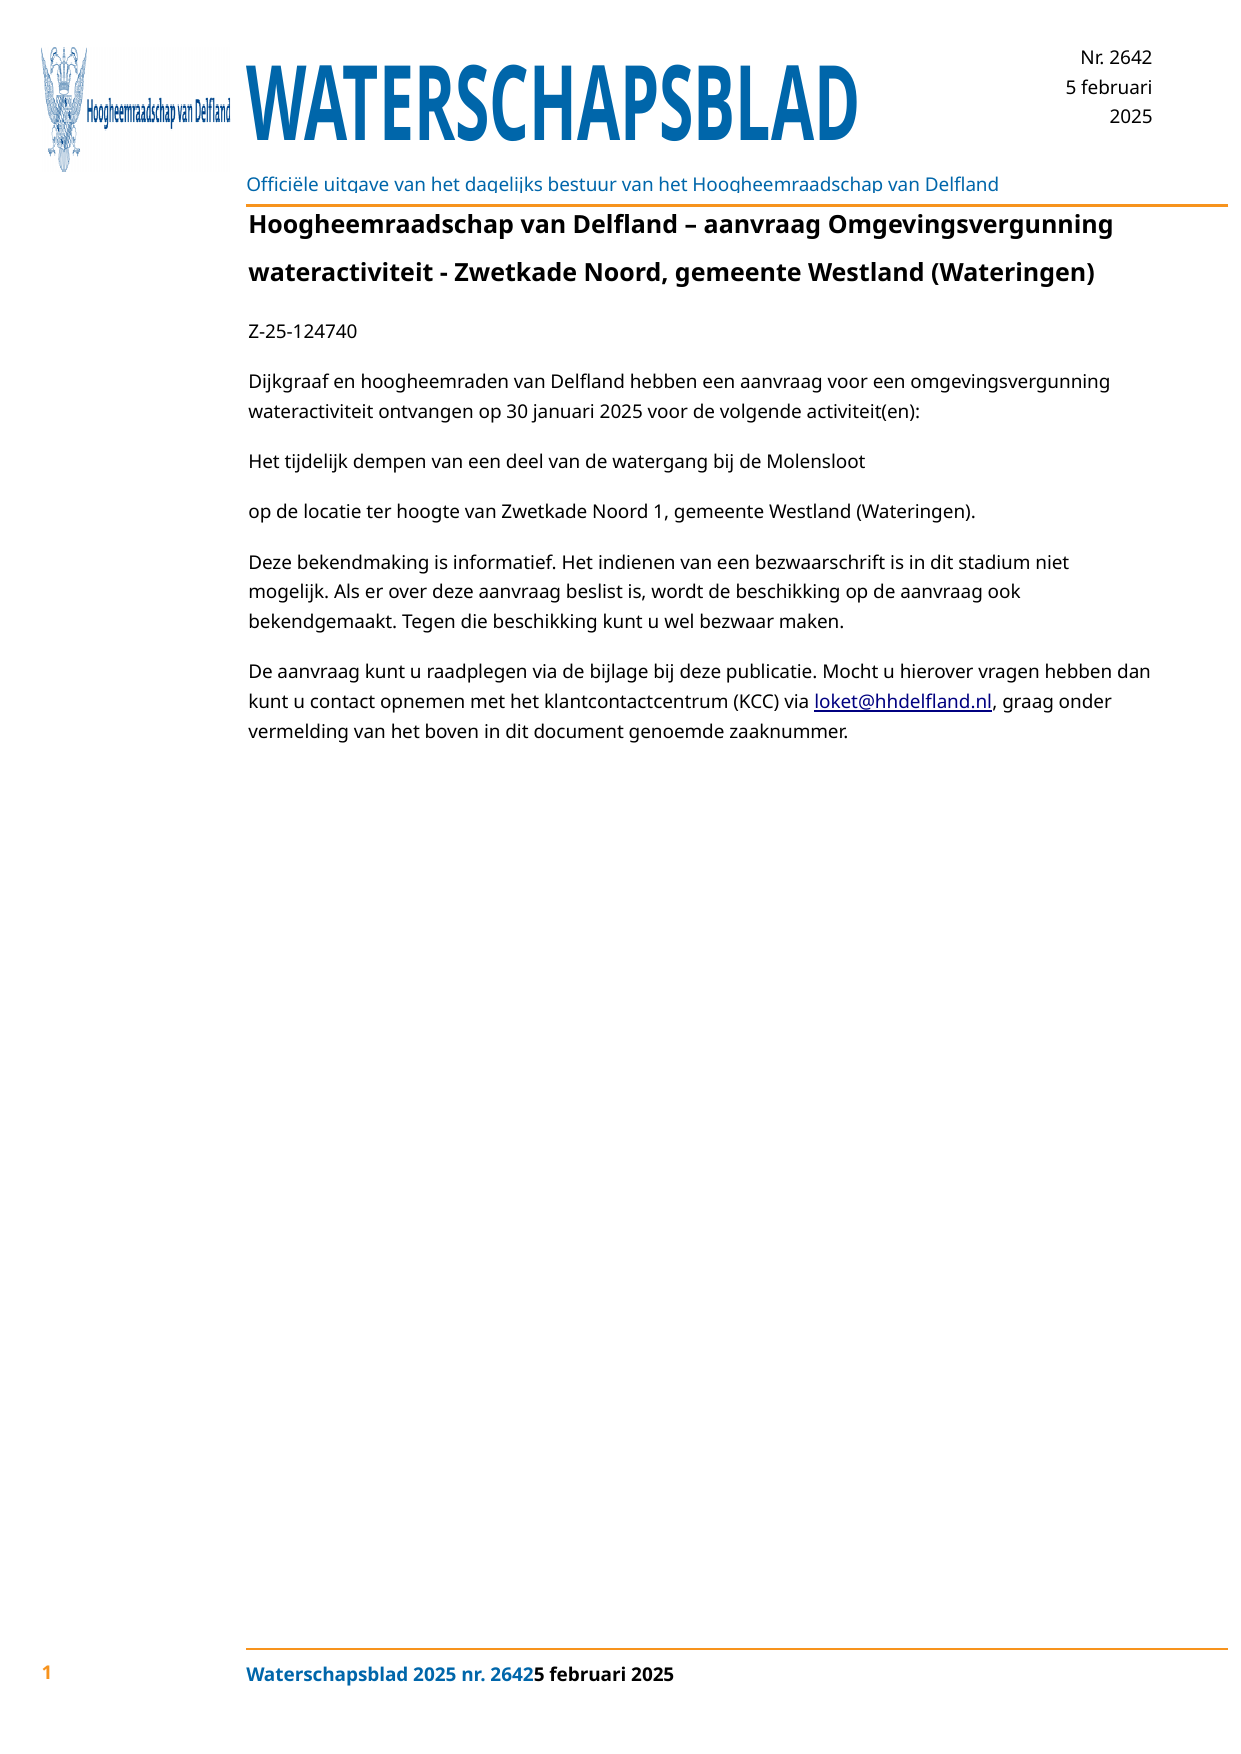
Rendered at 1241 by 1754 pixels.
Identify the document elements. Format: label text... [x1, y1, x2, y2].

text op de locatie ter hoogte van Zwetkade Noord 1, gemeente Westland (Wateringen). [248, 499, 1152, 524]
picture [41, 47, 231, 172]
text Het tijdelijk dempen van een deel van de watergang bij de Molensloot [248, 448, 1152, 474]
text Hoogheemraadschap van Delfland – aanvraag Omgevingsvergunning wateractiviteit - Zwetkade Noord, gemeente Westland (Wateringen) [248, 207, 1152, 288]
text Dijkgraaf en hoogheemraden van Delfland hebben een aanvraag voor een omgevingsvergunning wateractiviteit ontvangen op 30 januari 2025 voor de volgende activiteit(en): [248, 368, 1152, 424]
text De aanvraag kunt u raadplegen via de bijlage bij deze publicatie. Mocht u hierover vragen hebben dan kunt u contact opnemen met het klantcontactcentrum (KCC) via loket@hhdelfland.nl, graag onder vermelding van het boven in dit document genoemde zaaknummer. [248, 659, 1152, 744]
text Z-25-124740 [248, 318, 1152, 344]
text Deze bekendmaking is informatief. Het indienen van een bezwaarschrift is in dit stadium niet mogelijk. Als er over deze aanvraag beslist is, wordt de beschikking op de aanvraag ook bekendgemaakt. Tegen die beschikking kunt u wel bezwaar maken. [248, 549, 1152, 634]
